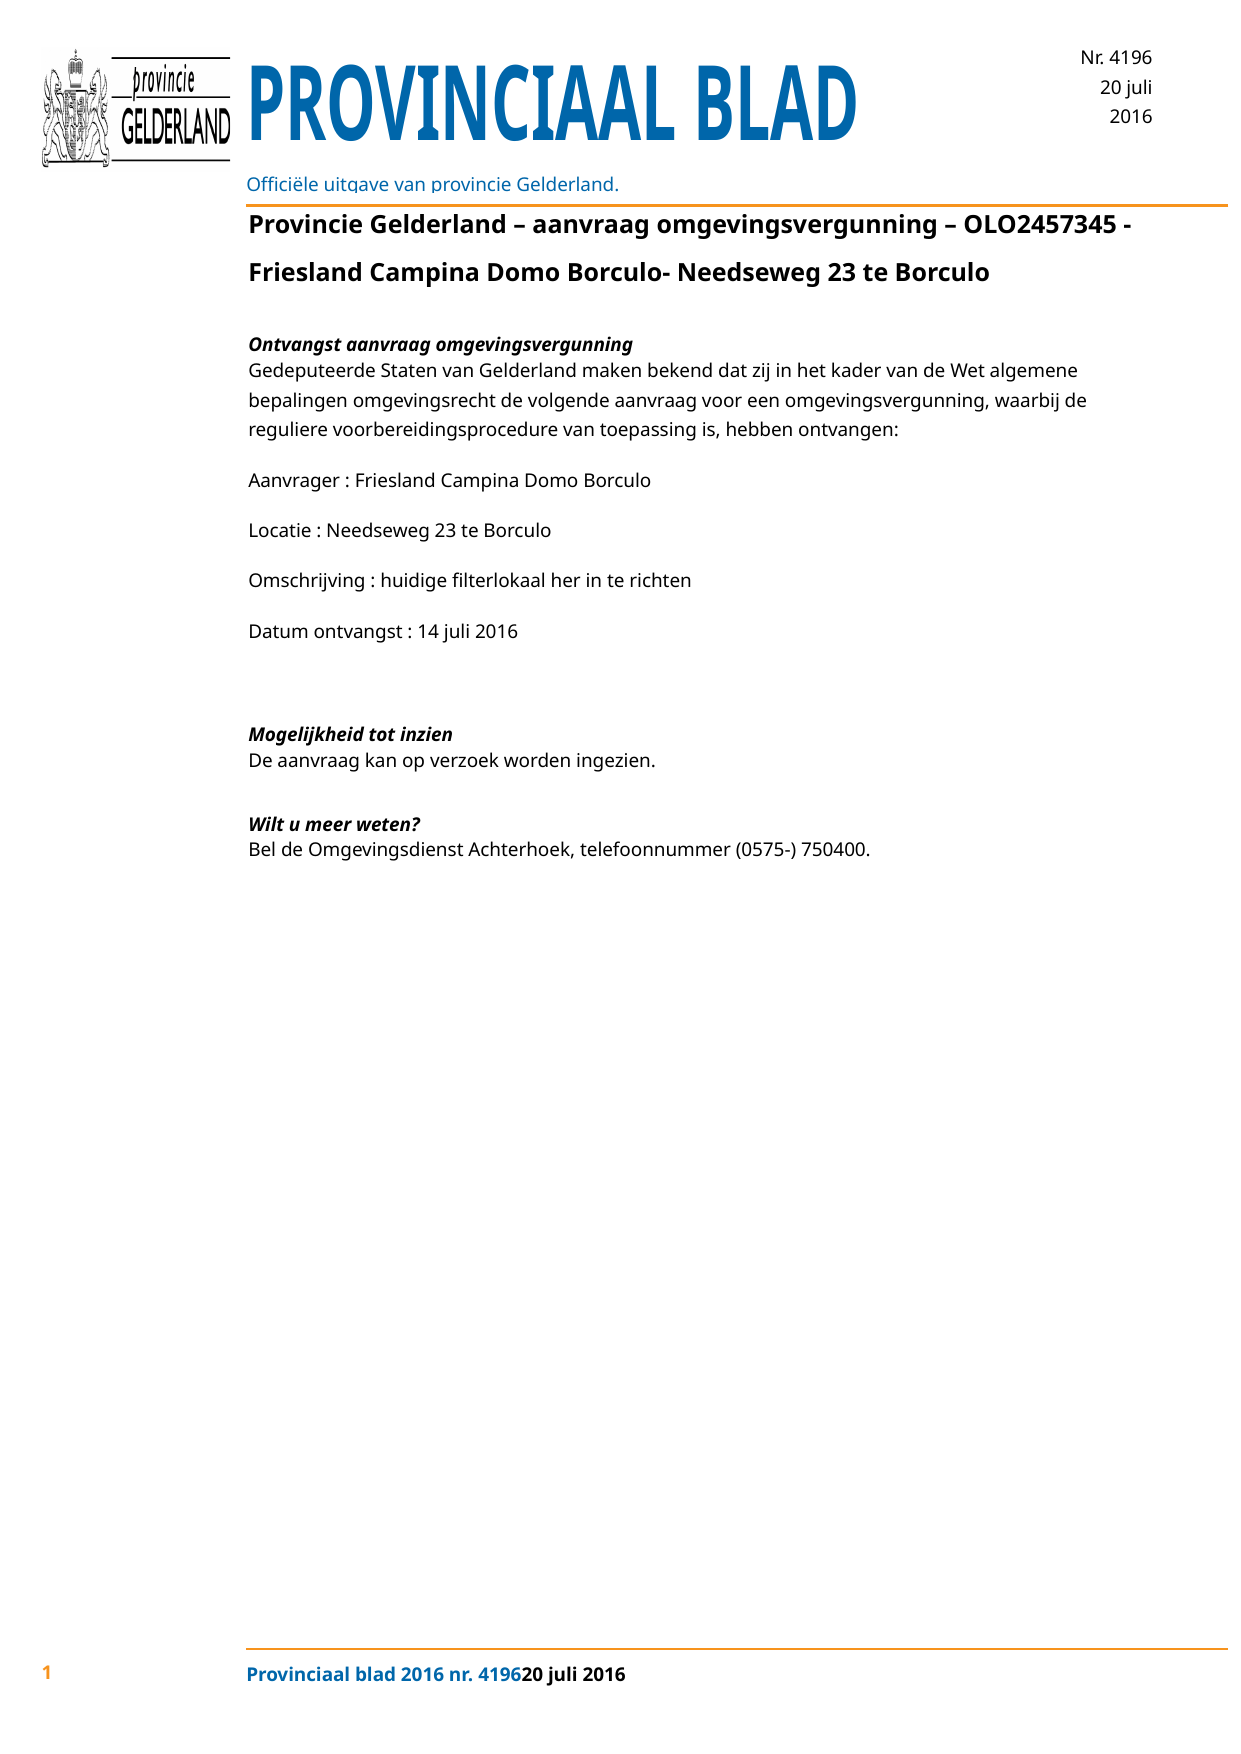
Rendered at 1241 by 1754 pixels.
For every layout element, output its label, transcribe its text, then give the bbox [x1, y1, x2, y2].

text Aanvrager : Friesland Campina Domo Borculo [248, 467, 1152, 492]
text Omschrijving : huidige filterlokaal her in te richten [248, 568, 1152, 593]
text Wilt u meer weten? [248, 811, 1152, 837]
text De aanvraag kan op verzoek worden ingezien. [248, 747, 1152, 773]
text Ontvangst aanvraag omgevingsvergunning [248, 331, 1152, 357]
text Mogelijkheid tot inzien [248, 721, 1152, 747]
text Bel de Omgevingsdienst Achterhoek, telefoonnummer (0575-) 750400. [248, 837, 1152, 862]
picture [41, 47, 231, 172]
text Locatie : Needseweg 23 te Borculo [248, 517, 1152, 543]
text Datum ontvangst : 14 juli 2016 [248, 618, 1152, 644]
text Gedeputeerde Staten van Gelderland maken bekend dat zij in het kader van de Wet algemene bepalingen omgevingsrecht de volgende aanvraag voor een omgevingsvergunning, waarbij de reguliere voorbereidingsprocedure van toepassing is, hebben ontvangen: [248, 357, 1152, 442]
text Provincie Gelderland – aanvraag omgevingsvergunning – OLO2457345 - Friesland Campina Domo Borculo- Needseweg 23 te Borculo [248, 207, 1152, 288]
